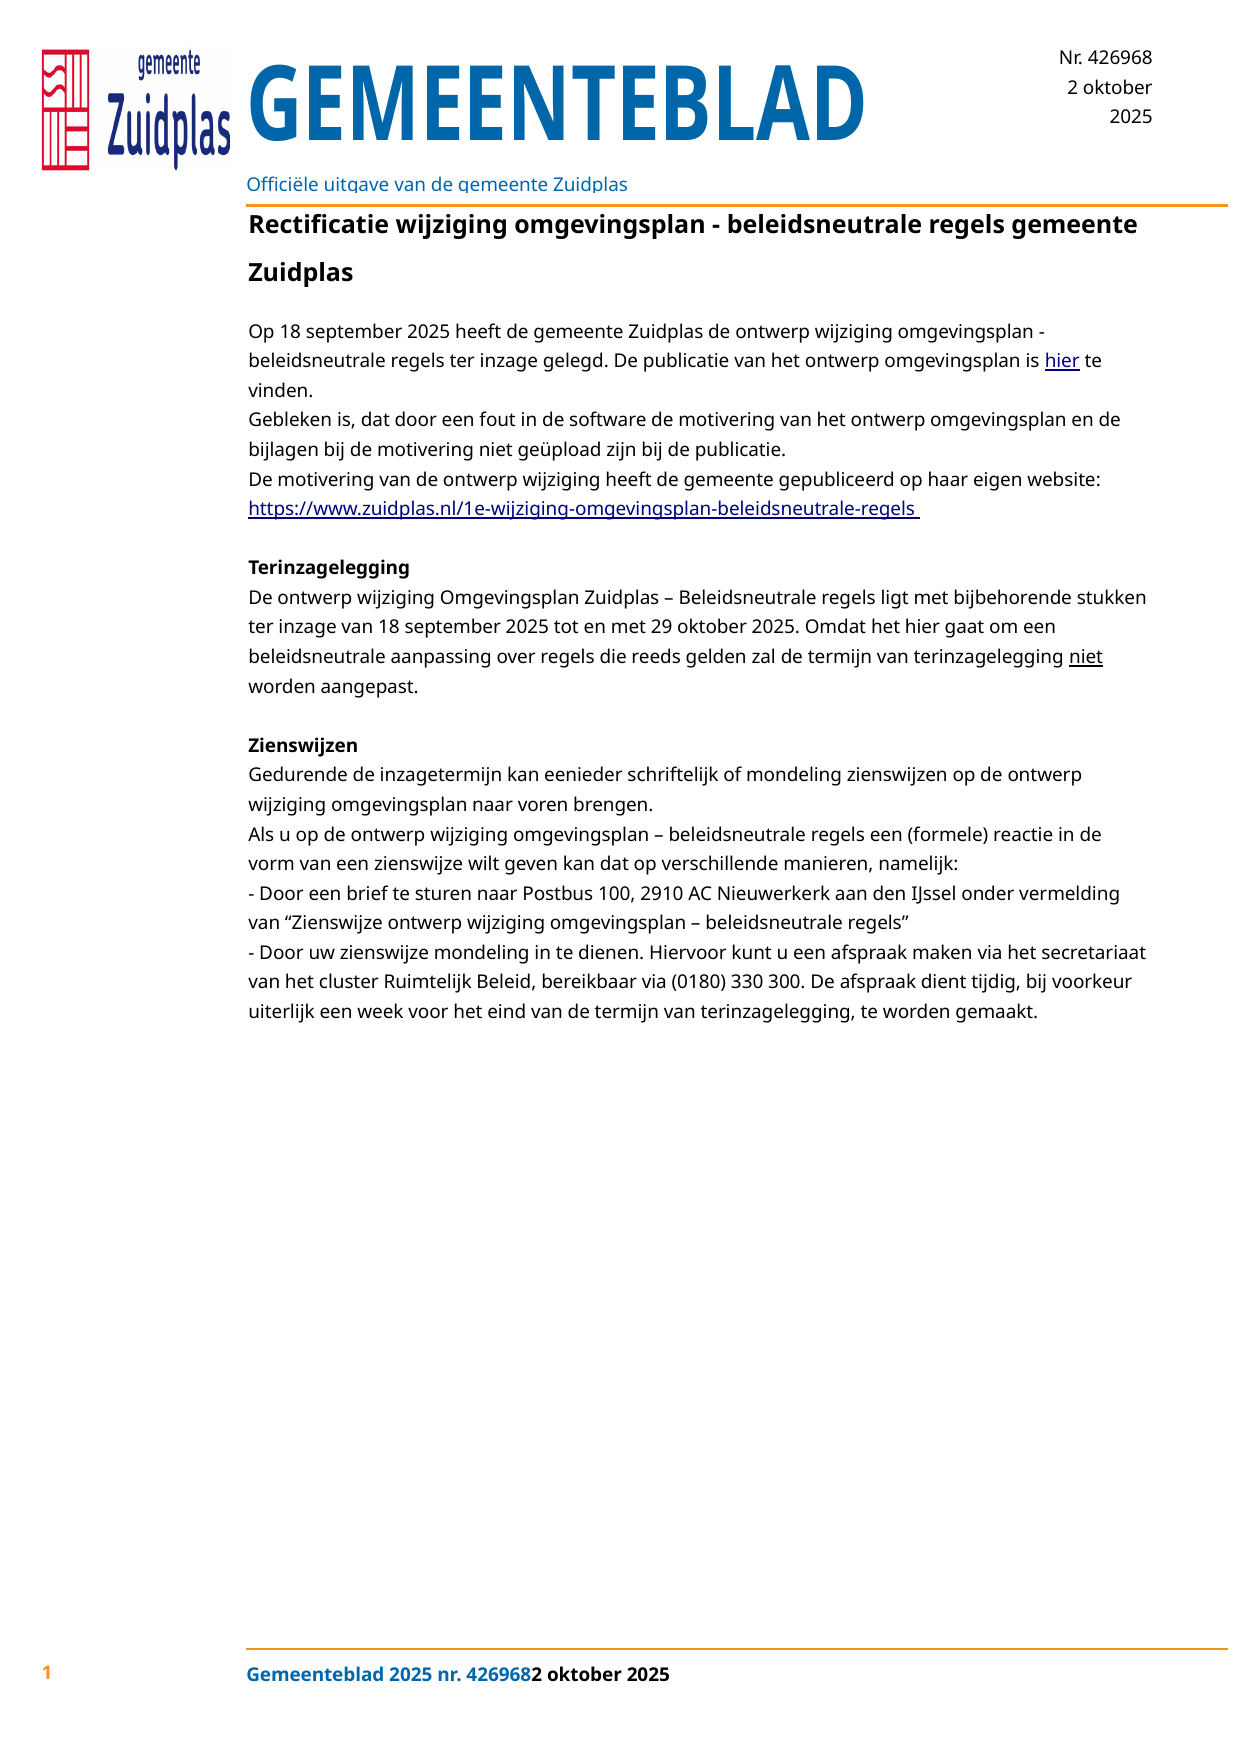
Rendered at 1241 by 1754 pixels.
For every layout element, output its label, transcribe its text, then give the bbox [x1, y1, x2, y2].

text Gebleken is, dat door een fout in de software de motivering van het ontwerp omgevingsplan en de bijlagen bij de motivering niet geüpload zijn bij de publicatie. [248, 407, 1152, 462]
text Rectificatie wijziging omgevingsplan - beleidsneutrale regels gemeente Zuidplas [248, 207, 1152, 288]
text De motivering van de ontwerp wijziging heeft de gemeente gepubliceerd op haar eigen website: https://www.zuidplas.nl/1e-wijziging-omgevingsplan-beleidsneutrale-regels [248, 466, 1152, 521]
text - Door uw zienswijze mondeling in te dienen. Hiervoor kunt u een afspraak maken via het secretariaat van het cluster Ruimtelijk Beleid, bereikbaar via (0180) 330 300. De afspraak dient tijdig, bij voorkeur uiterlijk een week voor het eind van de termijn van terinzagelegging, te worden gemaakt. [248, 939, 1152, 1024]
text Zienswijzen [248, 732, 1152, 758]
text Terinzagelegging [248, 554, 1152, 580]
text Gedurende de inzagetermijn kan eenieder schriftelijk of mondeling zienswijzen op de ontwerp wijziging omgevingsplan naar voren brengen. [248, 762, 1152, 817]
picture [41, 47, 231, 172]
text De ontwerp wijziging Omgevingsplan Zuidplas – Beleidsneutrale regels ligt met bijbehorende stukken ter inzage van 18 september 2025 tot en met 29 oktober 2025. Omdat het hier gaat om een beleidsneutrale aanpassing over regels die reeds gelden zal de termijn van terinzagelegging niet worden aangepast. [248, 584, 1152, 699]
text Als u op de ontwerp wijziging omgevingsplan – beleidsneutrale regels een (formele) reactie in de vorm van een zienswijze wilt geven kan dat op verschillende manieren, namelijk: [248, 821, 1152, 876]
text - Door een brief te sturen naar Postbus 100, 2910 AC Nieuwerkerk aan den IJssel onder vermelding van “Zienswijze ontwerp wijziging omgevingsplan – beleidsneutrale regels” [248, 880, 1152, 935]
text Op 18 september 2025 heeft de gemeente Zuidplas de ontwerp wijziging omgevingsplan - beleidsneutrale regels ter inzage gelegd. De publicatie van het ontwerp omgevingsplan is hier te vinden. [248, 318, 1152, 403]
